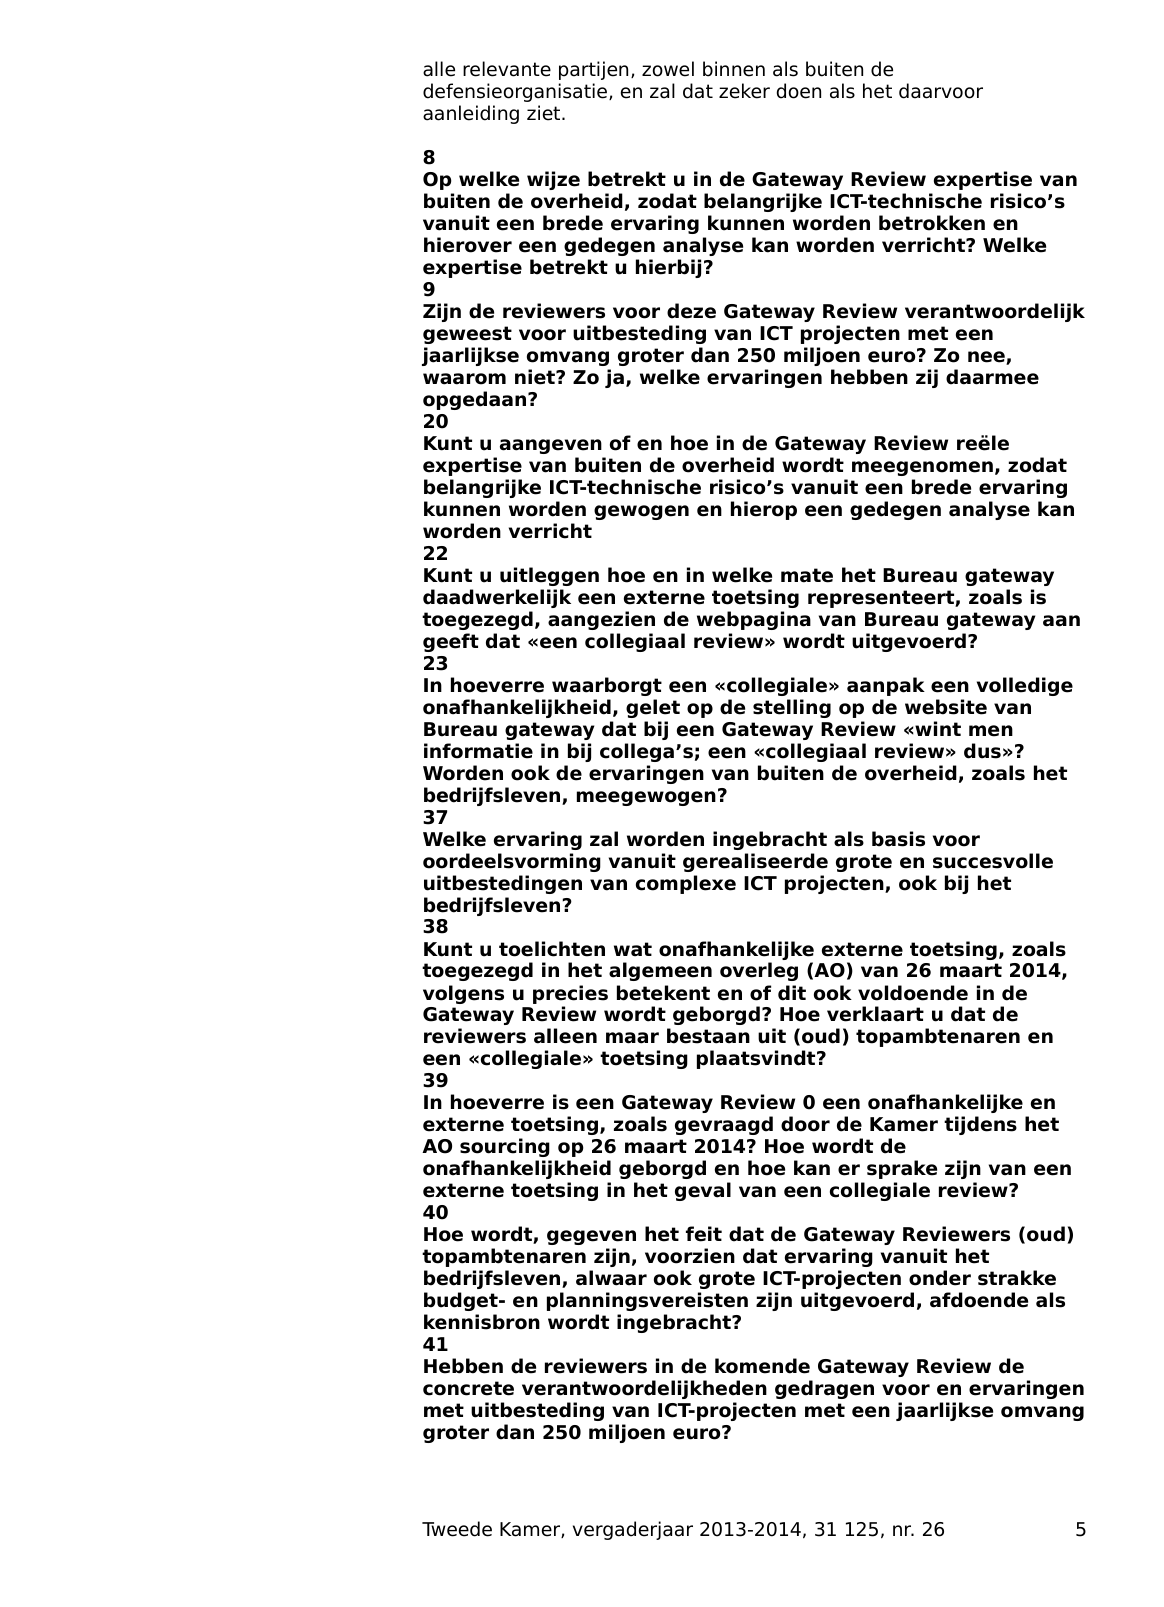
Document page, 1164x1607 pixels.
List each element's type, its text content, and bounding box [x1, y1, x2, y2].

text 8 [422, 147, 1087, 169]
text 38 [422, 916, 1087, 938]
text 9 [422, 279, 1087, 301]
text Kunt u aangeven of en hoe in de Gateway Review reële expertise van buiten de overheid wordt meegenomen, zodat belangrijke ICT-technische risico’s vanuit een brede ervaring kunnen worden gewogen en hierop een gedegen analyse kan worden verricht [422, 433, 1087, 543]
text In hoeverre waarborgt een «collegiale» aanpak een volledige onafhankelijkheid, gelet op de stelling op de website van Bureau gateway dat bij een Gateway Review «wint men informatie in bij collega’s; een «collegiaal review» dus»? Worden ook de ervaringen van buiten de overheid, zoals het bedrijfsleven, meegewogen? [422, 675, 1087, 807]
text 39 [422, 1070, 1087, 1092]
text alle relevante partijen, zowel binnen als buiten de defensieorganisatie, en zal dat zeker doen als het daarvoor aanleiding ziet. [422, 59, 1087, 125]
text Op welke wijze betrekt u in de Gateway Review expertise van buiten de overheid, zodat belangrijke ICT-technische risico’s vanuit een brede ervaring kunnen worden betrokken en hierover een gedegen analyse kan worden verricht? Welke expertise betrekt u hierbij? [422, 169, 1087, 279]
text Kunt u toelichten wat onafhankelijke externe toetsing, zoals toegezegd in het algemeen overleg (AO) van 26 maart 2014, volgens u precies betekent en of dit ook voldoende in de Gateway Review wordt geborgd? Hoe verklaart u dat de reviewers alleen maar bestaan uit (oud) topambtenaren en een «collegiale» toetsing plaatsvindt? [422, 938, 1087, 1070]
text Hoe wordt, gegeven het feit dat de Gateway Reviewers (oud) topambtenaren zijn, voorzien dat ervaring vanuit het bedrijfsleven, alwaar ook grote ICT-projecten onder strakke budget- en planningsvereisten zijn uitgevoerd, afdoende als kennisbron wordt ingebracht? [422, 1224, 1087, 1334]
text Welke ervaring zal worden ingebracht als basis voor oordeelsvorming vanuit gerealiseerde grote en succesvolle uitbestedingen van complexe ICT projecten, ook bij het bedrijfsleven? [422, 828, 1087, 916]
text Hebben de reviewers in de komende Gateway Review de concrete verantwoordelijkheden gedragen voor en ervaringen met uitbesteding van ICT-projecten met een jaarlijkse omvang groter dan 250 miljoen euro? [422, 1356, 1087, 1444]
text In hoeverre is een Gateway Review 0 een onafhankelijke en externe toetsing, zoals gevraagd door de Kamer tijdens het AO sourcing op 26 maart 2014? Hoe wordt de onafhankelijkheid geborgd en hoe kan er sprake zijn van een externe toetsing in het geval van een collegiale review? [422, 1092, 1087, 1202]
text Zijn de reviewers voor deze Gateway Review verantwoordelijk geweest voor uitbesteding van ICT projecten met een jaarlijkse omvang groter dan 250 miljoen euro? Zo nee, waarom niet? Zo ja, welke ervaringen hebben zij daarmee opgedaan? [422, 301, 1087, 411]
text 20 [422, 411, 1087, 433]
text 22 [422, 543, 1087, 565]
text 40 [422, 1202, 1087, 1224]
text 23 [422, 653, 1087, 675]
text 41 [422, 1334, 1087, 1356]
text Kunt u uitleggen hoe en in welke mate het Bureau gateway daadwerkelijk een externe toetsing representeert, zoals is toegezegd, aangezien de webpagina van Bureau gateway aan geeft dat «een collegiaal review» wordt uitgevoerd? [422, 565, 1087, 653]
text 37 [422, 807, 1087, 828]
